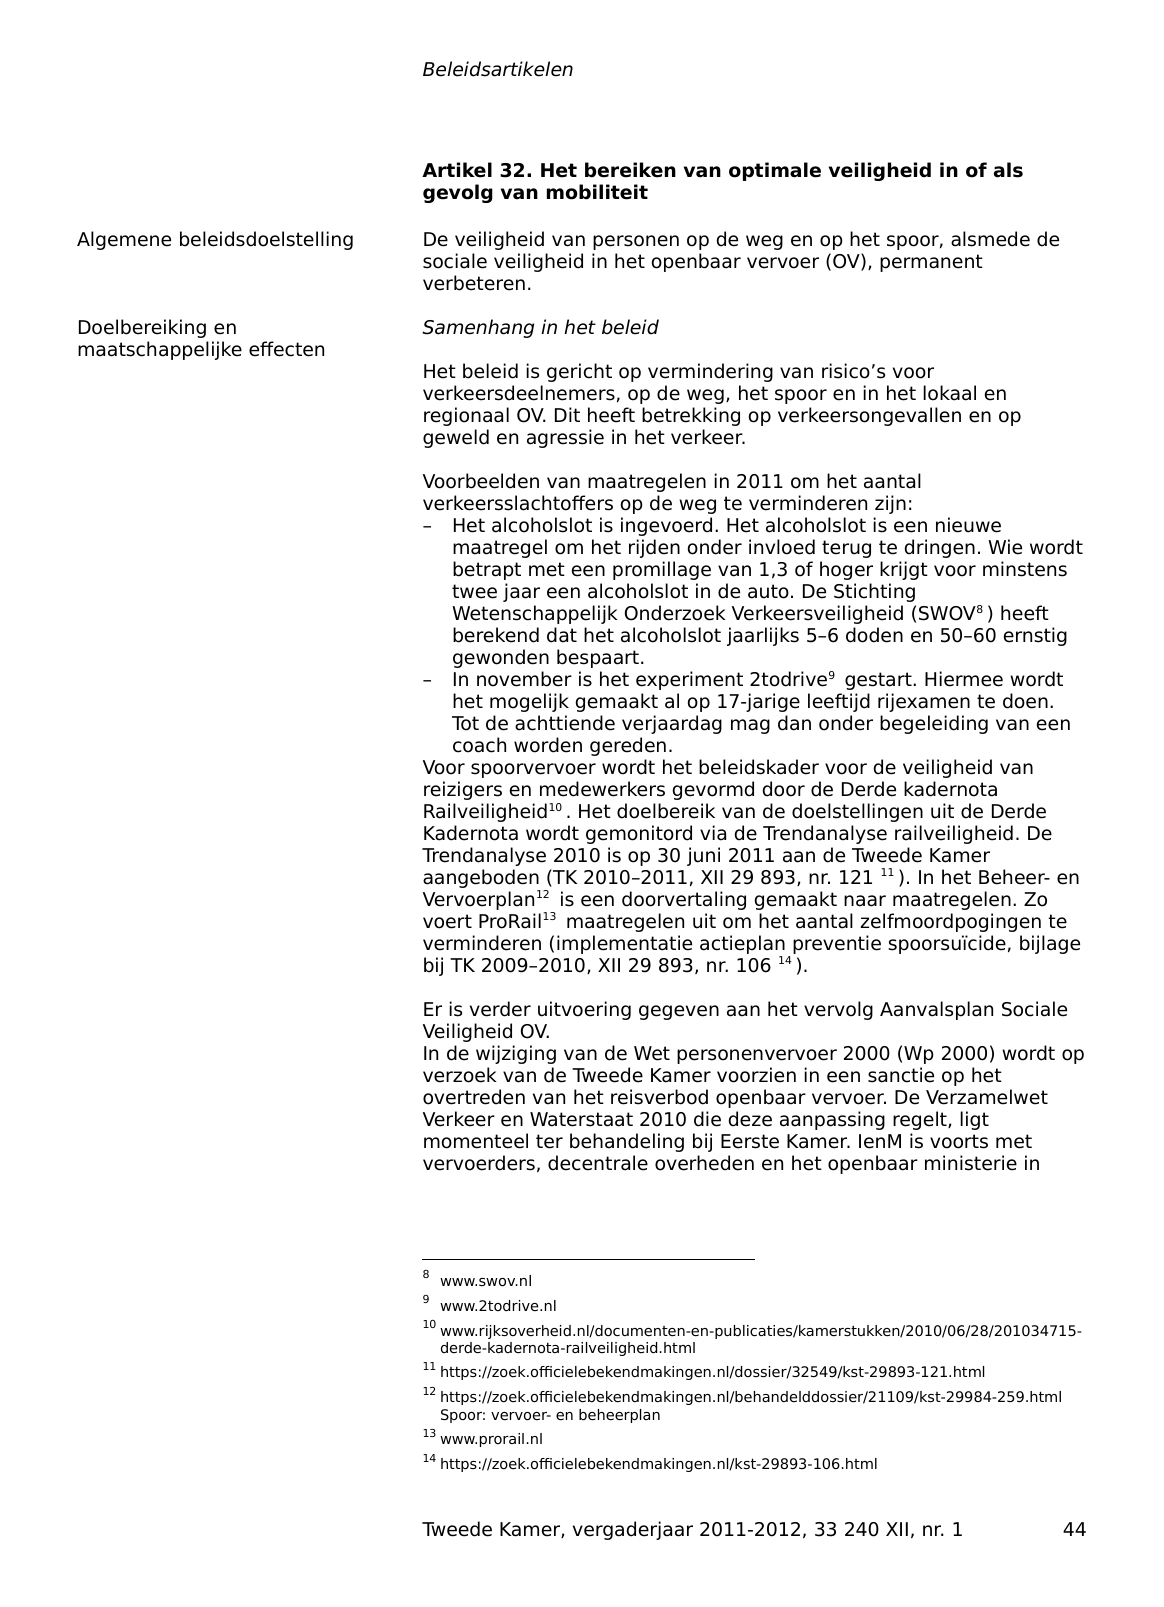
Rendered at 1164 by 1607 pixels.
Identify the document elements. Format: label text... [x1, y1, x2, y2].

text www.prorail.nl [422, 1427, 1087, 1449]
text Doelbereiking en maatschappelijke effecten [77, 317, 399, 361]
subtitle Samenhang in het beleid [422, 317, 1087, 339]
text Voor spoorvervoer wordt het beleidskader voor de veiligheid van reizigers en medewerkers gevormd door de Derde kadernota Railveiligheid. Het doelbereik van de doelstellingen uit de Derde Kadernota wordt gemonitord via de Trendanalyse railveiligheid. De Trendanalyse 2010 is op 30 juni 2011 aan de Tweede Kamer aangeboden (TK 2010–2011, XII 29 893, nr. 121 ). In het Beheer- en Vervoerplan is een doorvertaling gemaakt naar maatregelen. Zo voert ProRail maatregelen uit om het aantal zelfmoordpogingen te verminderen (implementatie actieplan preventie spoorsuïcide, bijlage bij TK 2009–2010, XII 29 893, nr. 106 ). [422, 757, 1087, 977]
text https://zoek.officielebekendmakingen.nl/behandelddossier/21109/kst-29984-259.html Spoor: vervoer- en beheerplan [422, 1385, 1087, 1424]
text Voorbeelden van maatregelen in 2011 om het aantal verkeersslachtoffers op de weg te verminderen zijn: [422, 471, 1087, 515]
text www.swov.nl [422, 1268, 1087, 1291]
text www.2todrive.nl [422, 1293, 1087, 1316]
text www.rijksoverheid.nl/documenten-en-publicaties/kamerstukken/2010/06/28/201034715-derde-kadernota-railveiligheid.html [422, 1318, 1087, 1357]
text https://zoek.officielebekendmakingen.nl/dossier/32549/kst-29893-121.html [422, 1360, 1087, 1382]
text Er is verder uitvoering gegeven aan het vervolg Aanvalsplan Sociale Veiligheid OV. [422, 999, 1087, 1043]
text https://zoek.officielebekendmakingen.nl/kst-29893-106.html [422, 1452, 1087, 1474]
text In de wijziging van de Wet personenvervoer 2000 (Wp 2000) wordt op verzoek van de Tweede Kamer voorzien in een sanctie op het overtreden van het reisverbod openbaar vervoer. De Verzamelwet Verkeer en Waterstaat 2010 die deze aanpassing regelt, ligt momenteel ter behandeling bij Eerste Kamer. IenM is voorts met vervoerders, decentrale overheden en het openbaar ministerie in [422, 1043, 1087, 1175]
text De veiligheid van personen op de weg en op het spoor, alsmede de sociale veiligheid in het openbaar vervoer (OV), permanent verbeteren. [422, 229, 1087, 295]
subtitle Artikel 32. Het bereiken van optimale veiligheid in of als gevolg van mobiliteit [422, 160, 1087, 204]
text Algemene beleidsdoelstelling [77, 229, 399, 251]
text – In november is het experiment 2todrive gestart. Hiermee wordt het mogelijk gemaakt al op 17-jarige leeftijd rijexamen te doen. Tot de achttiende verjaardag mag dan onder begeleiding van een coach worden gereden. [422, 669, 1087, 757]
text – Het alcoholslot is ingevoerd. Het alcoholslot is een nieuwe maatregel om het rijden onder invloed terug te dringen. Wie wordt betrapt met een promillage van 1,3 of hoger krijgt voor minstens twee jaar een alcoholslot in de auto. De Stichting Wetenschappelijk Onderzoek Verkeersveiligheid (SWOV) heeft berekend dat het alcoholslot jaarlijks 5–6 doden en 50–60 ernstig gewonden bespaart. [422, 515, 1087, 669]
text Het beleid is gericht op vermindering van risico’s voor verkeersdeelnemers, op de weg, het spoor en in het lokaal en regionaal OV. Dit heeft betrekking op verkeersongevallen en op geweld en agressie in het verkeer. [422, 361, 1087, 449]
